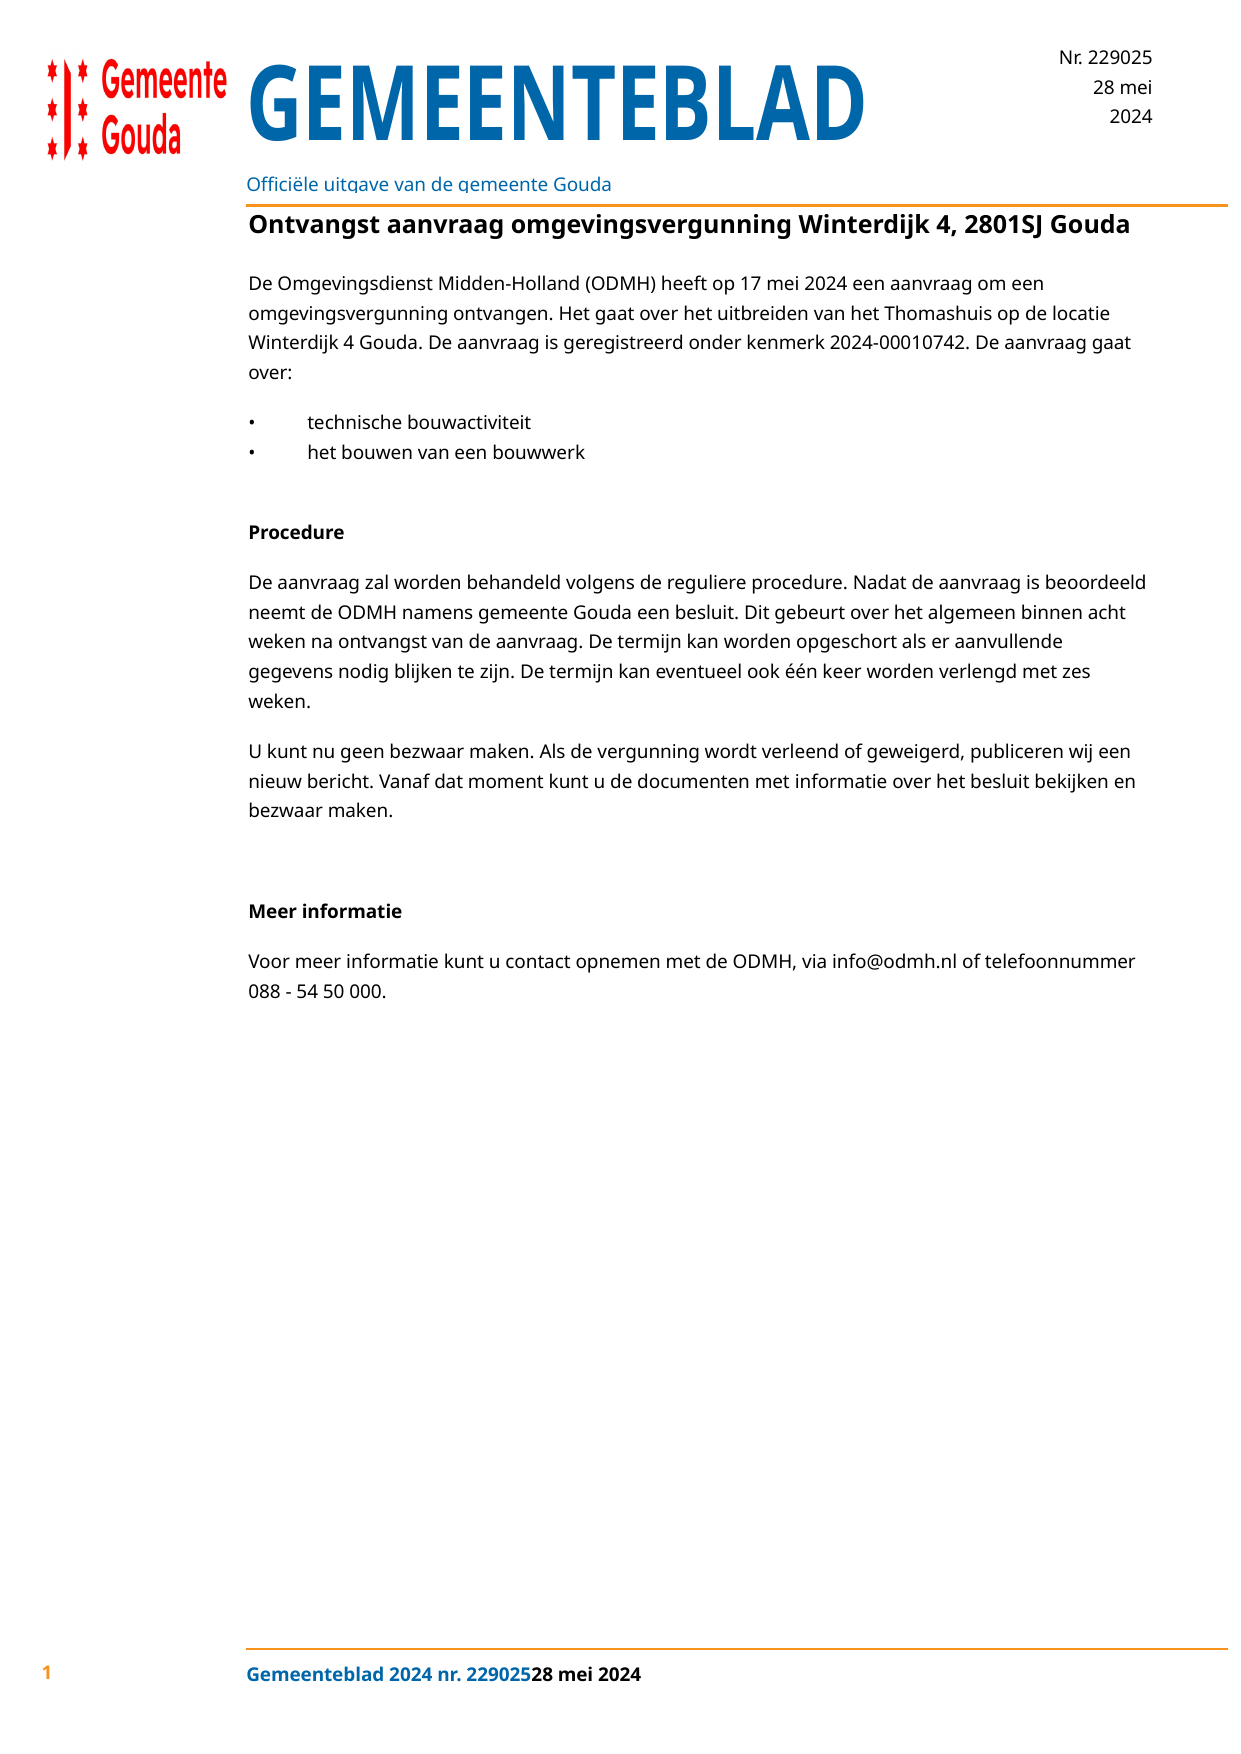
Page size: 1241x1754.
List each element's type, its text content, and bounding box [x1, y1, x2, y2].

list het bouwen van een bouwwerk [248, 439, 1152, 465]
text De aanvraag zal worden behandeld volgens de reguliere procedure. Nadat de aanvraag is beoordeeld neemt de ODMH namens gemeente Gouda een besluit. Dit gebeurt over het algemeen binnen acht weken na ontvangst van de aanvraag. De termijn kan worden opgeschort als er aanvullende gegevens nodig blijken te zijn. De termijn kan eventueel ook één keer worden verlengd met zes weken. [248, 569, 1152, 713]
text Meer informatie [248, 898, 1152, 924]
text De Omgevingsdienst Midden-Holland (ODMH) heeft op 17 mei 2024 een aanvraag om een omgevingsvergunning ontvangen. Het gaat over het uitbreiden van het Thomashuis op de locatie Winterdijk 4 Gouda. De aanvraag is geregistreerd onder kenmerk 2024-00010742. De aanvraag gaat over: [248, 270, 1152, 385]
list technische bouwactiviteit [248, 409, 1152, 435]
text Voor meer informatie kunt u contact opnemen met de ODMH, via info@odmh.nl of telefoonnummer 088 - 54 50 000. [248, 949, 1152, 1004]
text Procedure [248, 519, 1152, 545]
text U kunt nu geen bezwaar maken. Als de vergunning wordt verleend of geweigerd, publiceren wij een nieuw bericht. Vanaf dat moment kunt u de documenten met informatie over het besluit bekijken en bezwaar maken. [248, 738, 1152, 823]
text Ontvangst aanvraag omgevingsvergunning Winterdijk 4, 2801SJ Gouda [248, 207, 1152, 241]
picture [41, 47, 231, 172]
